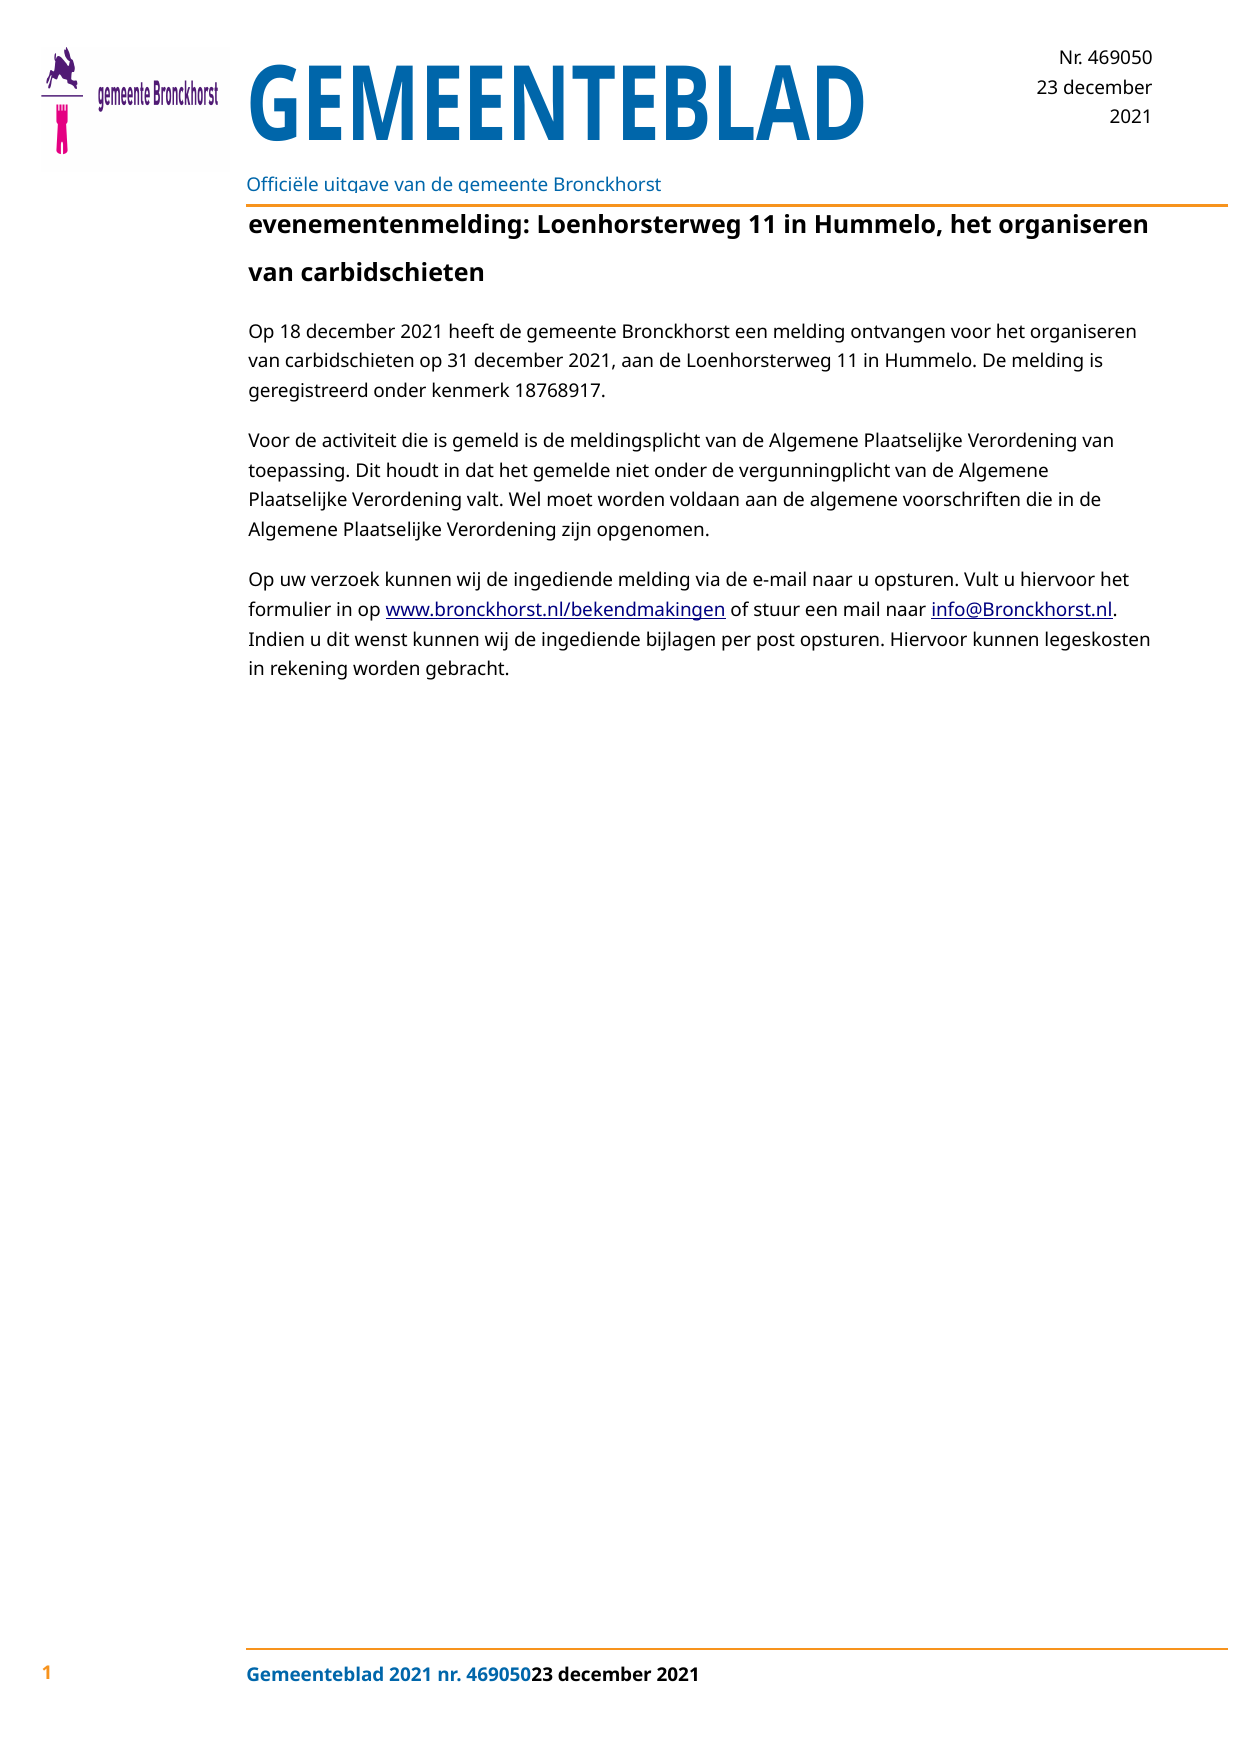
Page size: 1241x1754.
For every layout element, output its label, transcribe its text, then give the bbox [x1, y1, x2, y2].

text Voor de activiteit die is gemeld is de meldingsplicht van de Algemene Plaatselijke Verordening van toepassing. Dit houdt in dat het gemelde niet onder de vergunningplicht van de Algemene Plaatselijke Verordening valt. Wel moet worden voldaan aan de algemene voorschriften die in de Algemene Plaatselijke Verordening zijn opgenomen. [248, 427, 1152, 542]
text Op uw verzoek kunnen wij de ingediende melding via de e-mail naar u opsturen. Vult u hiervoor het formulier in op www.bronckhorst.nl/bekendmakingen of stuur een mail naar info@Bronckhorst.nl. Indien u dit wenst kunnen wij de ingediende bijlagen per post opsturen. Hiervoor kunnen legeskosten in rekening worden gebracht. [248, 567, 1152, 681]
picture [41, 47, 231, 172]
text Op 18 december 2021 heeft de gemeente Bronckhorst een melding ontvangen voor het organiseren van carbidschieten op 31 december 2021, aan de Loenhorsterweg 11 in Hummelo. De melding is geregistreerd onder kenmerk 18768917. [248, 318, 1152, 403]
text evenementenmelding: Loenhorsterweg 11 in Hummelo, het organiseren van carbidschieten [248, 207, 1152, 288]
